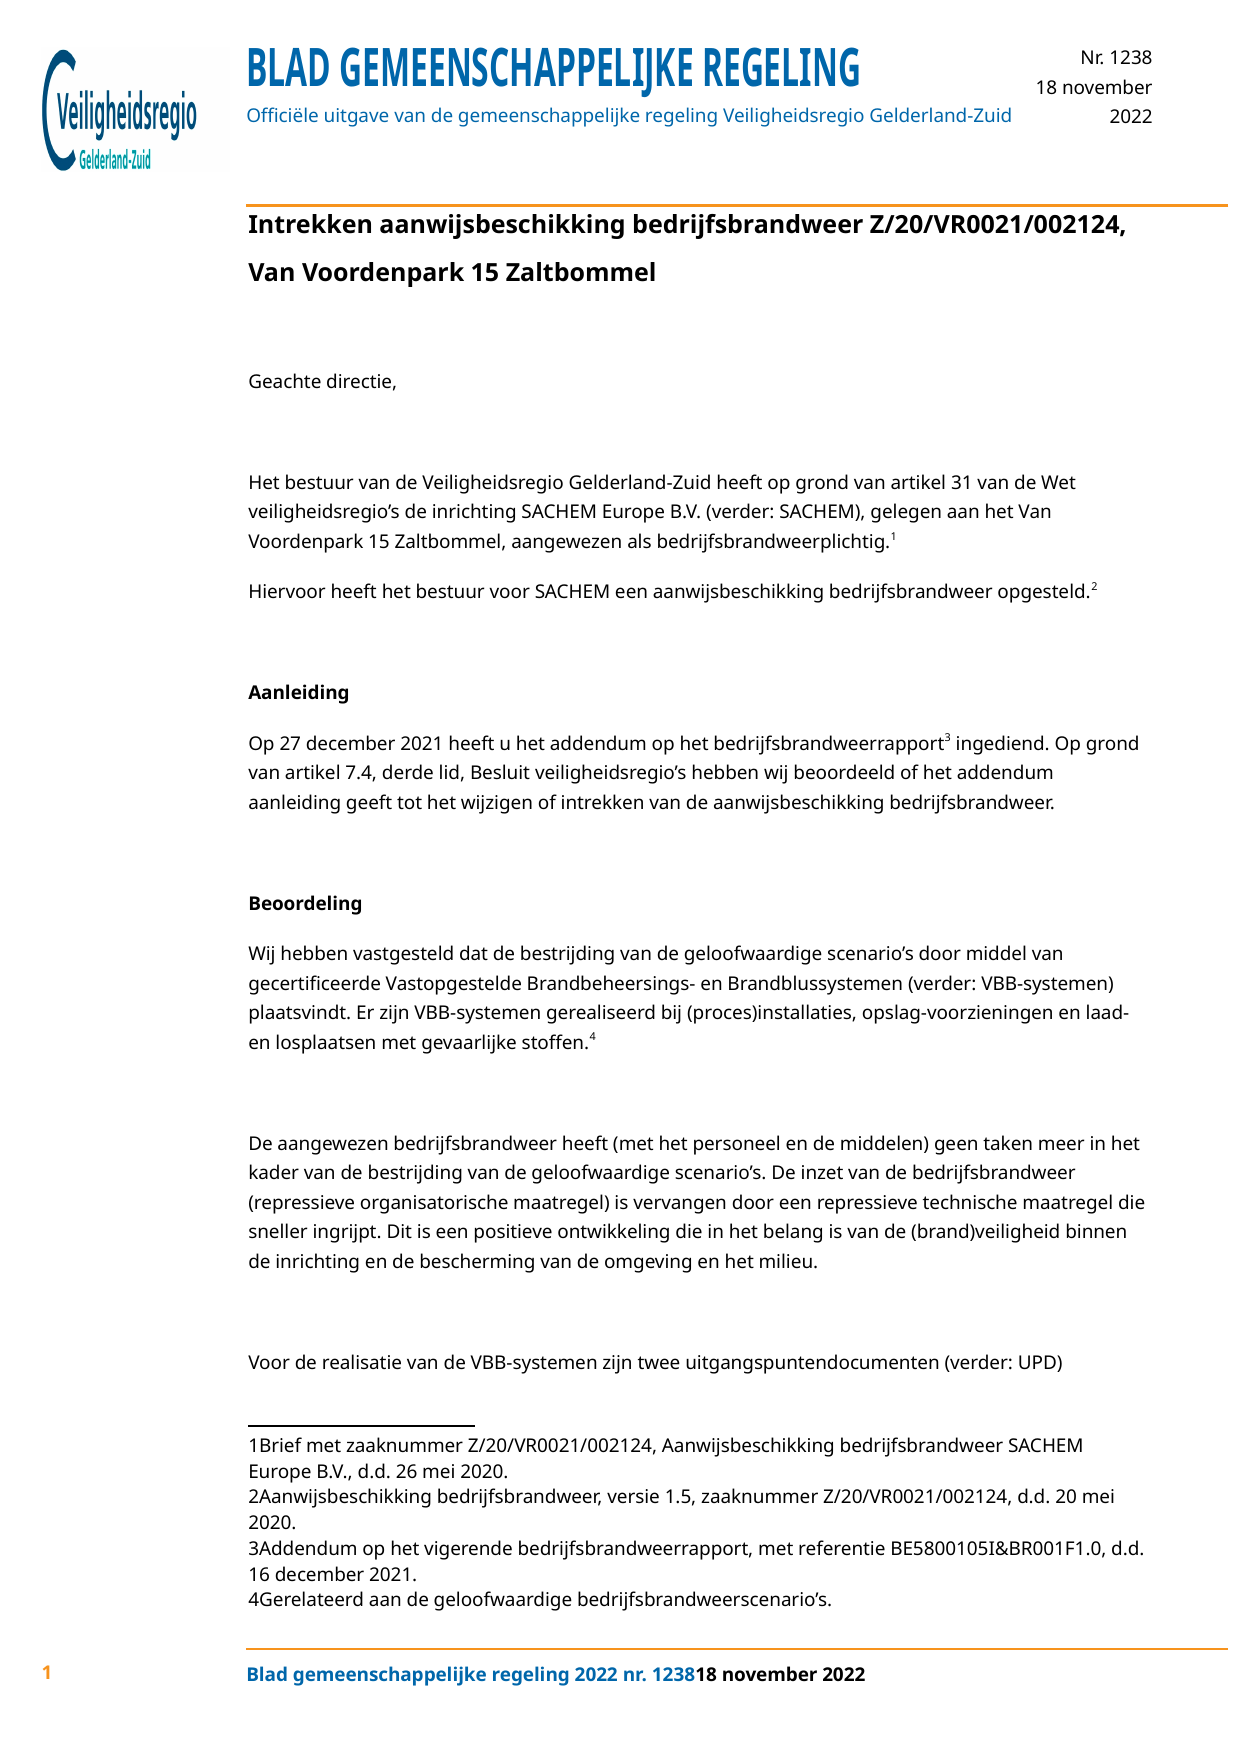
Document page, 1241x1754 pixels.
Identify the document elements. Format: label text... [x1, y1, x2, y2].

text Brief met zaaknummer Z/20/VR0021/002124, Aanwijsbeschikking bedrijfsbrandweer SACHEM Europe B.V., d.d. 26 mei 2020. [248, 1432, 1152, 1483]
text Intrekken aanwijsbeschikking bedrijfsbrandweer Z/20/VR0021/002124, Van Voordenpark 15 Zaltbommel [248, 207, 1152, 288]
picture [41, 47, 231, 172]
text Voor de realisatie van de VBB-systemen zijn twee uitgangspuntendocumenten (verder: UPD) [248, 1349, 1152, 1375]
text Addendum op het vigerende bedrijfsbrandweerrapport, met referentie BE5800105I&BR001F1.0, d.d. 16 december 2021. [248, 1535, 1152, 1586]
text Aanwijsbeschikking bedrijfsbrandweer, versie 1.5, zaaknummer Z/20/VR0021/002124, d.d. 20 mei 2020. [248, 1483, 1152, 1535]
text Gerelateerd aan de geloofwaardige bedrijfsbrandweerscenario’s. [248, 1586, 1152, 1612]
text Aanleiding [248, 679, 1152, 705]
text Geachte directie, [248, 368, 1152, 394]
text Het bestuur van de Veiligheidsregio Gelderland-Zuid heeft op grond van artikel 31 van de Wet veiligheidsregio’s de inrichting SACHEM Europe B.V. (verder: SACHEM), gelegen aan het Van Voordenpark 15 Zaltbommel, aangewezen als bedrijfsbrandweerplichtig. [248, 469, 1152, 554]
text De aangewezen bedrijfsbrandweer heeft (met het personeel en de middelen) geen taken meer in het kader van de bestrijding van de geloofwaardige scenario’s. De inzet van de bedrijfsbrandweer (repressieve organisatorische maatregel) is vervangen door een repressieve technische maatregel die sneller ingrijpt. Dit is een positieve ontwikkeling die in het belang is van de (brand)veiligheid binnen de inrichting en de bescherming van de omgeving en het milieu. [248, 1130, 1152, 1274]
text Hiervoor heeft het bestuur voor SACHEM een aanwijsbeschikking bedrijfsbrandweer opgesteld. [248, 579, 1152, 604]
text Op 27 december 2021 heeft u het addendum op het bedrijfsbrandweerrapport ingediend. Op grond van artikel 7.4, derde lid, Besluit veiligheidsregio’s hebben wij beoordeeld of het addendum aanleiding geeft tot het wijzigen of intrekken van de aanwijsbeschikking bedrijfsbrandweer. [248, 730, 1152, 815]
text Beoordeling [248, 890, 1152, 916]
text Wij hebben vastgesteld dat de bestrijding van de geloofwaardige scenario’s door middel van gecertificeerde Vastopgestelde Brandbeheersings- en Brandblussystemen (verder: VBB-systemen) plaatsvindt. Er zijn VBB-systemen gerealiseerd bij (proces)installaties, opslag-voorzieningen en laad- en losplaatsen met gevaarlijke stoffen. [248, 940, 1152, 1055]
